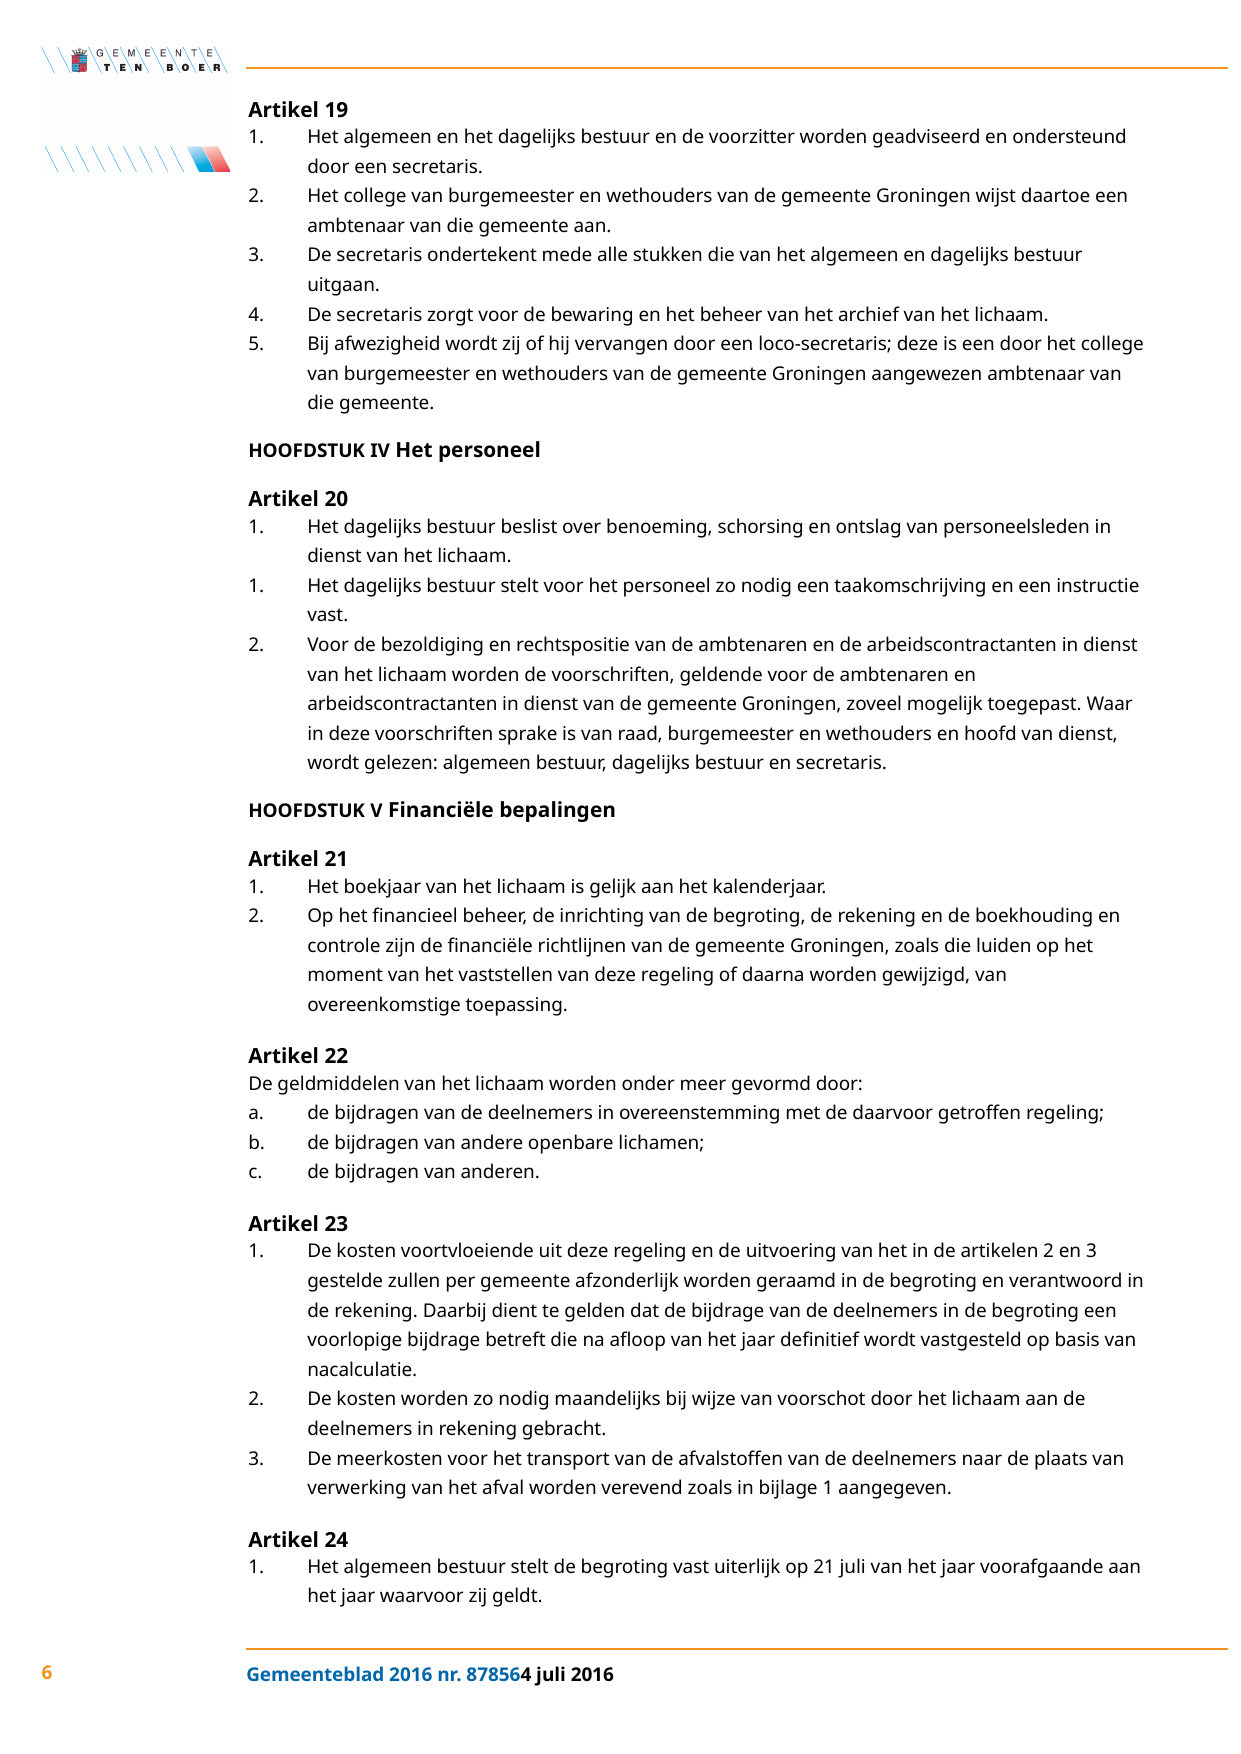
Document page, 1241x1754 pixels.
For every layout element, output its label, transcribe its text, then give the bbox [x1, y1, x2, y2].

text HOOFDSTUK IV Het personeel [248, 435, 1152, 463]
list de bijdragen van andere openbare lichamen; [248, 1129, 1152, 1155]
list Het dagelijks bestuur beslist over benoeming, schorsing en ontslag van personeelsleden in dienst van het lichaam. [248, 513, 1152, 568]
text De geldmiddelen van het lichaam worden onder meer gevormd door: [248, 1070, 1152, 1096]
list Bij afwezigheid wordt zij of hij vervangen door een loco-secretaris; deze is een door het college van burgemeester en wethouders van de gemeente Groningen aangewezen ambtenaar van die gemeente. [248, 330, 1152, 415]
text HOOFDSTUK V Financiële bepalingen [248, 795, 1152, 823]
text Artikel 22 [248, 1042, 1152, 1070]
list De kosten worden zo nodig maandelijks bij wijze van voorschot door het lichaam aan de deelnemers in rekening gebracht. [248, 1386, 1152, 1441]
list Voor de bezoldiging en rechtspositie van de ambtenaren en de arbeidscontractanten in dienst van het lichaam worden de voorschriften, geldende voor de ambtenaren en arbeidscontractanten in dienst van de gemeente Groningen, zoveel mogelijk toegepast. Waar in deze voorschriften sprake is van raad, burgemeester en wethouders en hoofd van dienst, wordt gelezen: algemeen bestuur, dagelijks bestuur en secretaris. [248, 631, 1152, 775]
list De secretaris ondertekent mede alle stukken die van het algemeen en dagelijks bestuur uitgaan. [248, 242, 1152, 297]
text Artikel 20 [248, 484, 1152, 513]
list Het dagelijks bestuur stelt voor het personeel zo nodig een taakomschrijving en een instructie vast. [248, 572, 1152, 627]
text Artikel 19 [248, 95, 1152, 123]
list de bijdragen van de deelnemers in overeenstemming met de daarvoor getroffen regeling; [248, 1099, 1152, 1125]
list De meerkosten voor het transport van de afvalstoffen van de deelnemers naar de plaats van verwerking van het afval worden verevend zoals in bijlage 1 aangegeven. [248, 1445, 1152, 1500]
list Het algemeen en het dagelijks bestuur en de voorzitter worden geadviseerd en ondersteund door een secretaris. [248, 123, 1152, 178]
list de bijdragen van anderen. [248, 1159, 1152, 1184]
text Artikel 23 [248, 1209, 1152, 1238]
text Artikel 24 [248, 1525, 1152, 1553]
list Op het financieel beheer, de inrichting van de begroting, de rekening en de boekhouding en controle zijn de financiële richtlijnen van de gemeente Groningen, zoals die luiden op het moment van het vaststellen van deze regeling of daarna worden gewijzigd, van overeenkomstige toepassing. [248, 902, 1152, 1017]
list De secretaris zorgt voor de bewaring en het beheer van het archief van het lichaam. [248, 301, 1152, 326]
text Artikel 21 [248, 844, 1152, 873]
list Het college van burgemeester en wethouders van de gemeente Groningen wijst daartoe een ambtenaar van die gemeente aan. [248, 182, 1152, 238]
picture [41, 47, 231, 172]
list De kosten voortvloeiende uit deze regeling en de uitvoering van het in de artikelen 2 en 3 gestelde zullen per gemeente afzonderlijk worden geraamd in de begroting en verantwoord in de rekening. Daarbij dient te gelden dat de bijdrage van de deelnemers in de begroting een voorlopige bijdrage betreft die na afloop van het jaar definitief wordt vastgesteld op basis van nacalculatie. [248, 1238, 1152, 1382]
list Het algemeen bestuur stelt de begroting vast uiterlijk op 21 juli van het jaar voorafgaande aan het jaar waarvoor zij geldt. [248, 1553, 1152, 1608]
list Het boekjaar van het lichaam is gelijk aan het kalenderjaar. [248, 873, 1152, 898]
